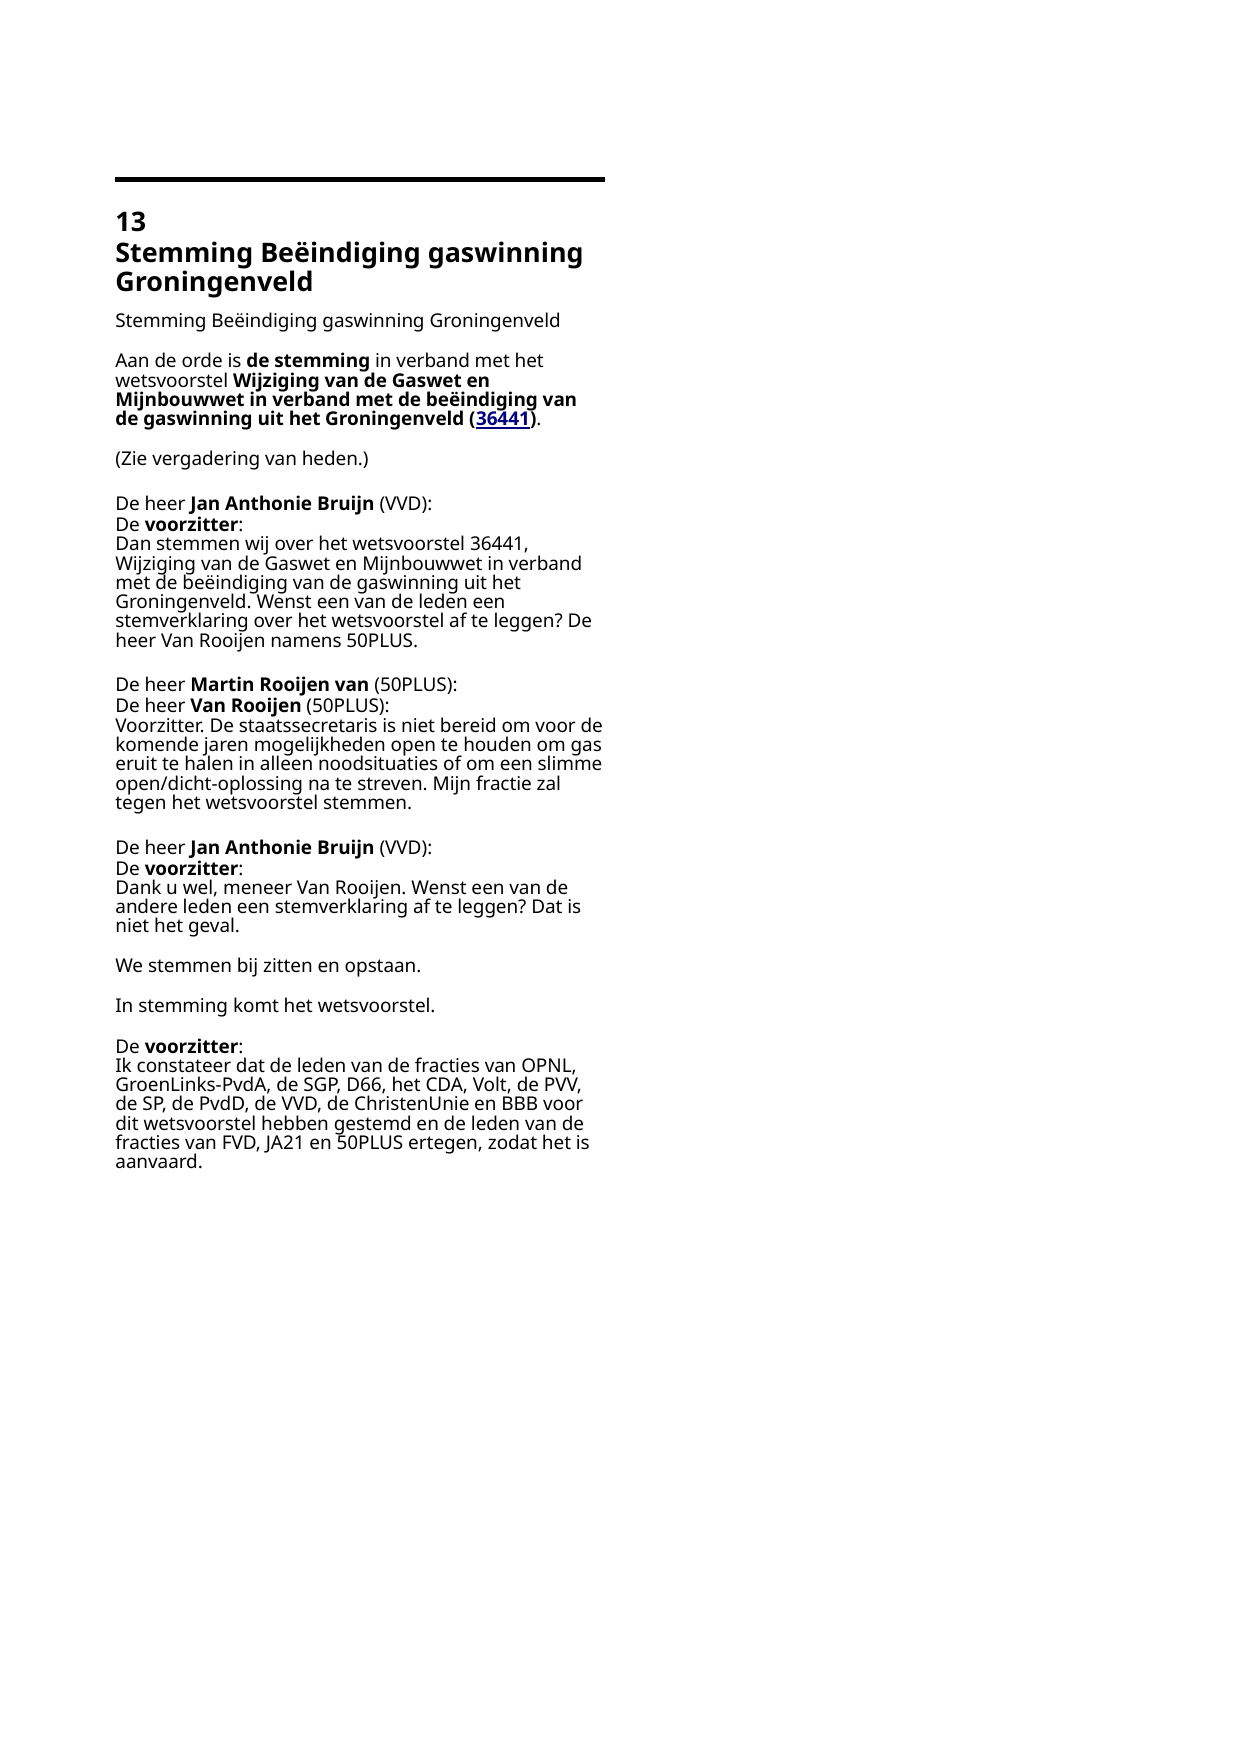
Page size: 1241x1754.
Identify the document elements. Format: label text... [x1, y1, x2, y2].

text De heer Van Rooijen (50PLUS): [115, 697, 605, 717]
text In stemming komt het wetsvoorstel. [115, 997, 605, 1017]
text De voorzitter: [115, 859, 605, 879]
text Ik constateer dat de leden van de fracties van OPNL, GroenLinks-PvdA, de SGP, D66, het CDA, Volt, de PVV, de SP, de PvdD, de VVD, de ChristenUnie en BBB voor dit wetsvoorstel hebben gestemd en de leden van de fracties van FVD, JA21 en 50PLUS ertegen, zodat het is aanvaard. [115, 1057, 605, 1172]
text (Zie vergadering van heden.) [115, 450, 605, 469]
text De heer Jan Anthonie Bruijn (VVD): [115, 490, 605, 516]
text Aan de orde is de stemming in verband met het wetsvoorstel Wijziging van de Gaswet en Mijnbouwwet in verband met de beëindiging van de gaswinning uit het Groningenveld (36441). [115, 352, 605, 429]
text Stemming Beëindiging gaswinning Groningenveld [115, 312, 605, 332]
text De voorzitter: [115, 1038, 605, 1057]
text 13 [115, 203, 605, 239]
text De heer Martin Rooijen van (50PLUS): [115, 672, 605, 697]
text We stemmen bij zitten en opstaan. [115, 957, 605, 977]
text De heer Jan Anthonie Bruijn (VVD): [115, 834, 605, 859]
text Dan stemmen wij over het wetsvoorstel 36441, Wijziging van de Gaswet en Mijnbouwwet in verband met de beëindiging van de gaswinning uit het Groningenveld. Wenst een van de leden een stemverklaring over het wetsvoorstel af te leggen? De heer Van Rooijen namens 50PLUS. [115, 535, 605, 651]
text Voorzitter. De staatssecretaris is niet bereid om voor de komende jaren mogelijkheden open te houden om gas eruit te halen in alleen noodsituaties of om een slimme open/dicht-oplossing na te streven. Mijn fractie zal tegen het wetsvoorstel stemmen. [115, 717, 605, 813]
text De voorzitter: [115, 516, 605, 535]
text Dank u wel, meneer Van Rooijen. Wenst een van de andere leden een stemverklaring af te leggen? Dat is niet het geval. [115, 879, 605, 937]
text Stemming Beëindiging gaswinning Groningenveld [115, 239, 605, 312]
